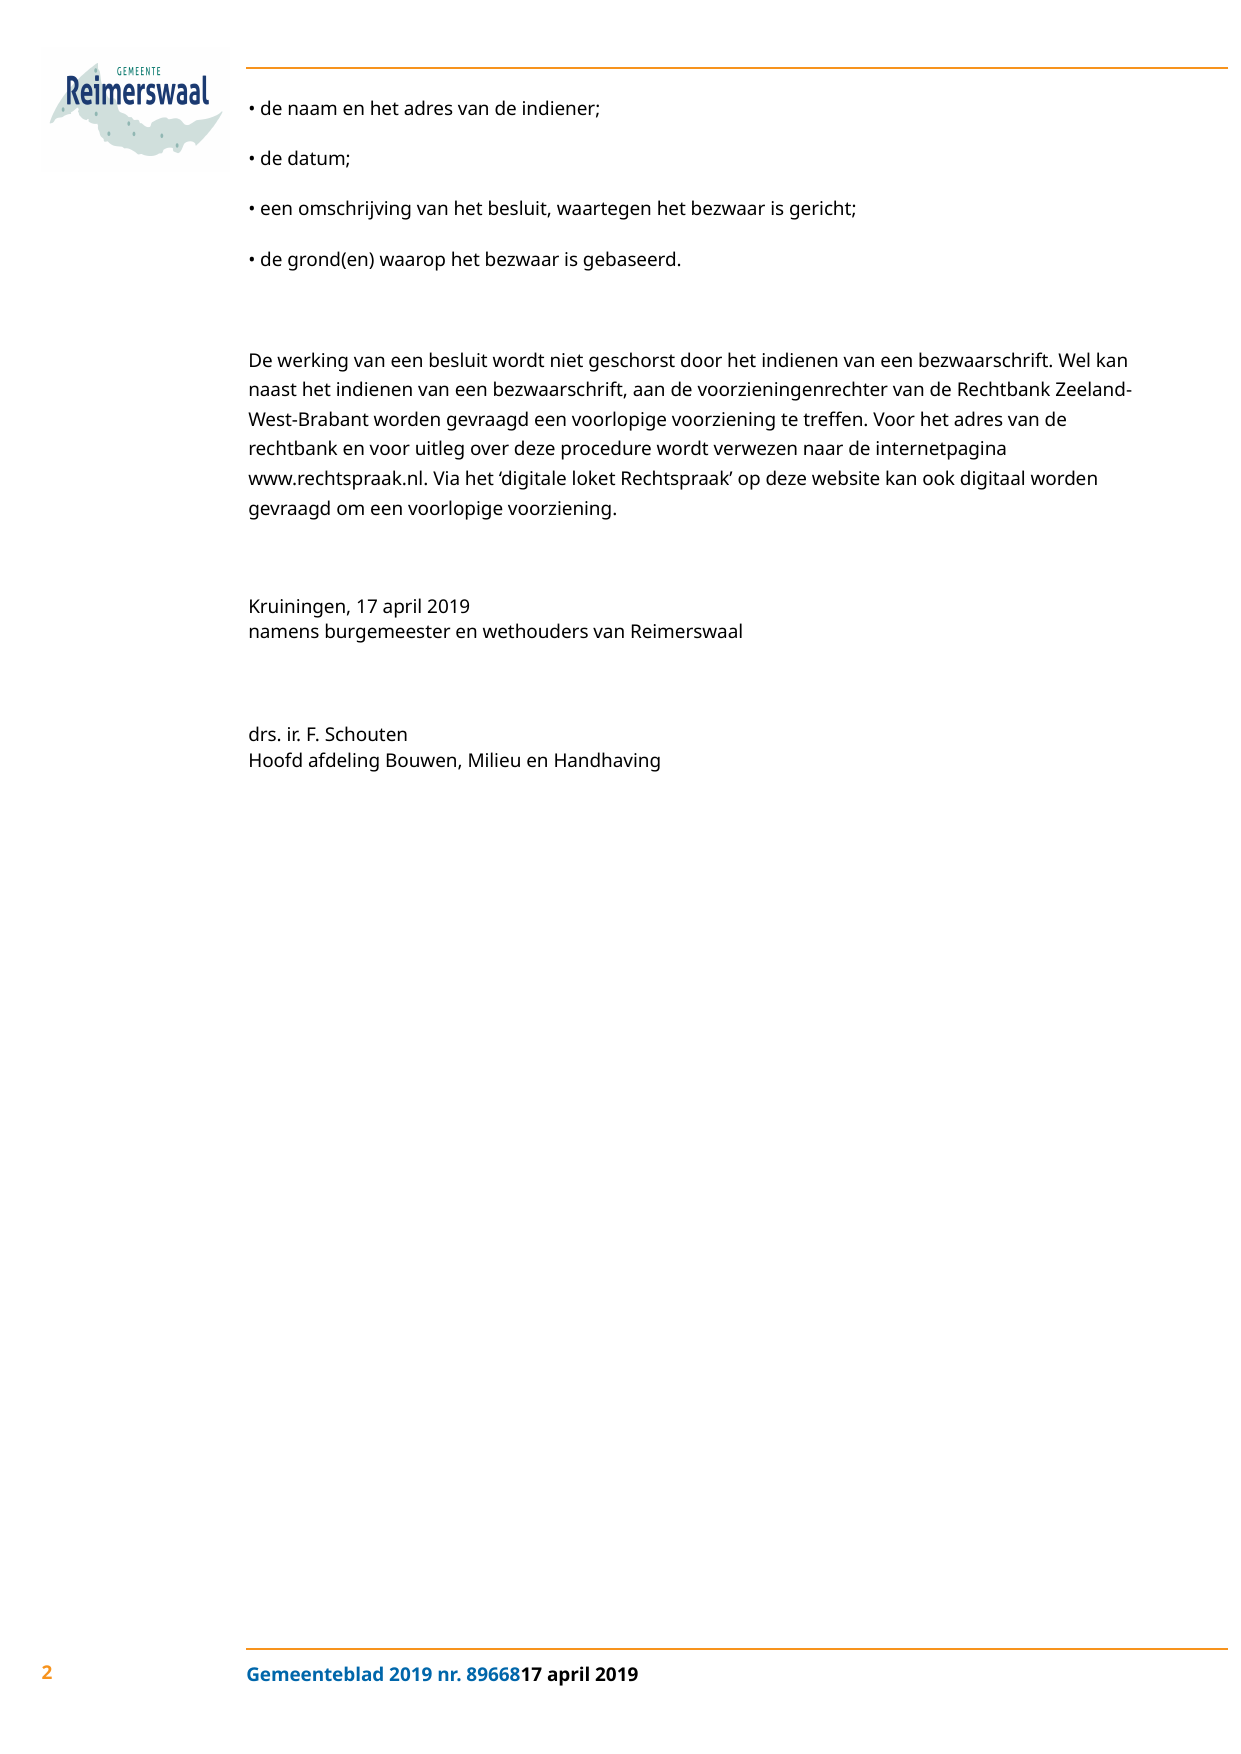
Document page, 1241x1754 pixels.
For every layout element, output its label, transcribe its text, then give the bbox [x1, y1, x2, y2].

text Kruiningen, 17 april 2019 [248, 593, 1152, 619]
text • de datum; [248, 145, 1152, 171]
text drs. ir. F. Schouten [248, 722, 1152, 747]
text • de naam en het adres van de indiener; [248, 95, 1152, 121]
text • een omschrijving van het besluit, waartegen het bezwaar is gericht; [248, 196, 1152, 221]
picture [41, 47, 231, 172]
text • de grond(en) waarop het bezwaar is gebaseerd. [248, 246, 1152, 272]
text De werking van een besluit wordt niet geschorst door het indienen van een bezwaarschrift. Wel kan naast het indienen van een bezwaarschrift, aan de voorzieningenrechter van de Rechtbank Zeeland-West-Brabant worden gevraagd een voorlopige voorziening te treffen. Voor het adres van de rechtbank en voor uitleg over deze procedure wordt verwezen naar de internetpagina www.rechtspraak.nl. Via het ‘digitale loket Rechtspraak’ op deze website kan ook digitaal worden gevraagd om een voorlopige voorziening. [248, 347, 1152, 521]
text Hoofd afdeling Bouwen, Milieu en Handhaving [248, 747, 1152, 773]
text namens burgemeester en wethouders van Reimerswaal [248, 619, 1152, 644]
